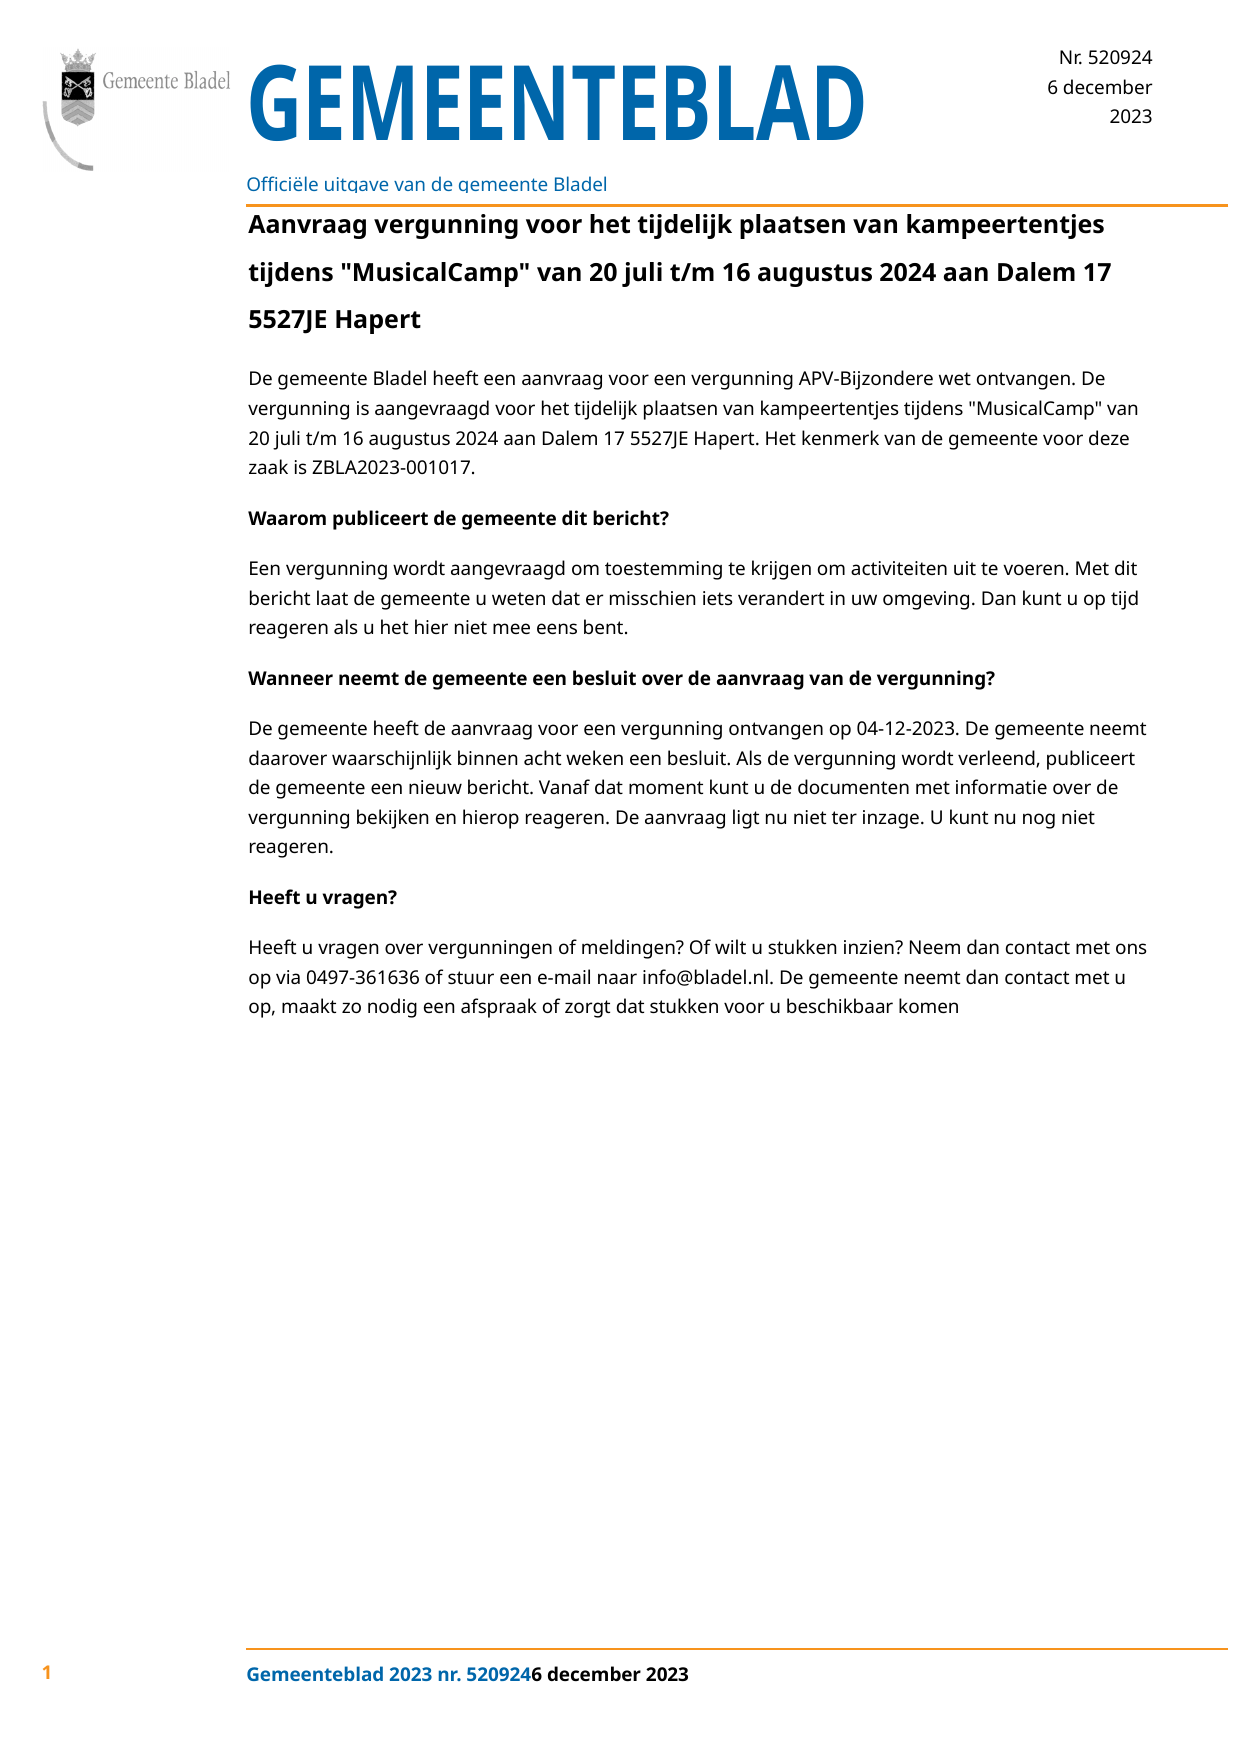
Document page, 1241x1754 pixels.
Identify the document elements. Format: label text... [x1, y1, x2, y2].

text Heeft u vragen over vergunningen of meldingen? Of wilt u stukken inzien? Neem dan contact met ons op via 0497-361636 of stuur een e-mail naar info@bladel.nl. De gemeente neemt dan contact met u op, maakt zo nodig een afspraak of zorgt dat stukken voor u beschikbaar komen [248, 934, 1152, 1019]
picture [41, 47, 231, 172]
text Wanneer neemt de gemeente een besluit over de aanvraag van de vergunning? [248, 665, 1152, 690]
text Aanvraag vergunning voor het tijdelijk plaatsen van kampeertentjes tijdens "MusicalCamp" van 20 juli t/m 16 augustus 2024 aan Dalem 17 5527JE Hapert [248, 207, 1152, 336]
text Heeft u vragen? [248, 884, 1152, 909]
text De gemeente Bladel heeft een aanvraag voor een vergunning APV-Bijzondere wet ontvangen. De vergunning is aangevraagd voor het tijdelijk plaatsen van kampeertentjes tijdens "MusicalCamp" van 20 juli t/m 16 augustus 2024 aan Dalem 17 5527JE Hapert. Het kenmerk van de gemeente voor deze zaak is ZBLA2023-001017. [248, 366, 1152, 480]
text Waarom publiceert de gemeente dit bericht? [248, 505, 1152, 530]
text De gemeente heeft de aanvraag voor een vergunning ontvangen op 04-12-2023. De gemeente neemt daarover waarschijnlijk binnen acht weken een besluit. Als de vergunning wordt verleend, publiceert de gemeente een nieuw bericht. Vanaf dat moment kunt u de documenten met informatie over de vergunning bekijken en hierop reageren. De aanvraag ligt nu niet ter inzage. U kunt nu nog niet reageren. [248, 715, 1152, 859]
text Een vergunning wordt aangevraagd om toestemming te krijgen om activiteiten uit te voeren. Met dit bericht laat de gemeente u weten dat er misschien iets verandert in uw omgeving. Dan kunt u op tijd reageren als u het hier niet mee eens bent. [248, 555, 1152, 640]
